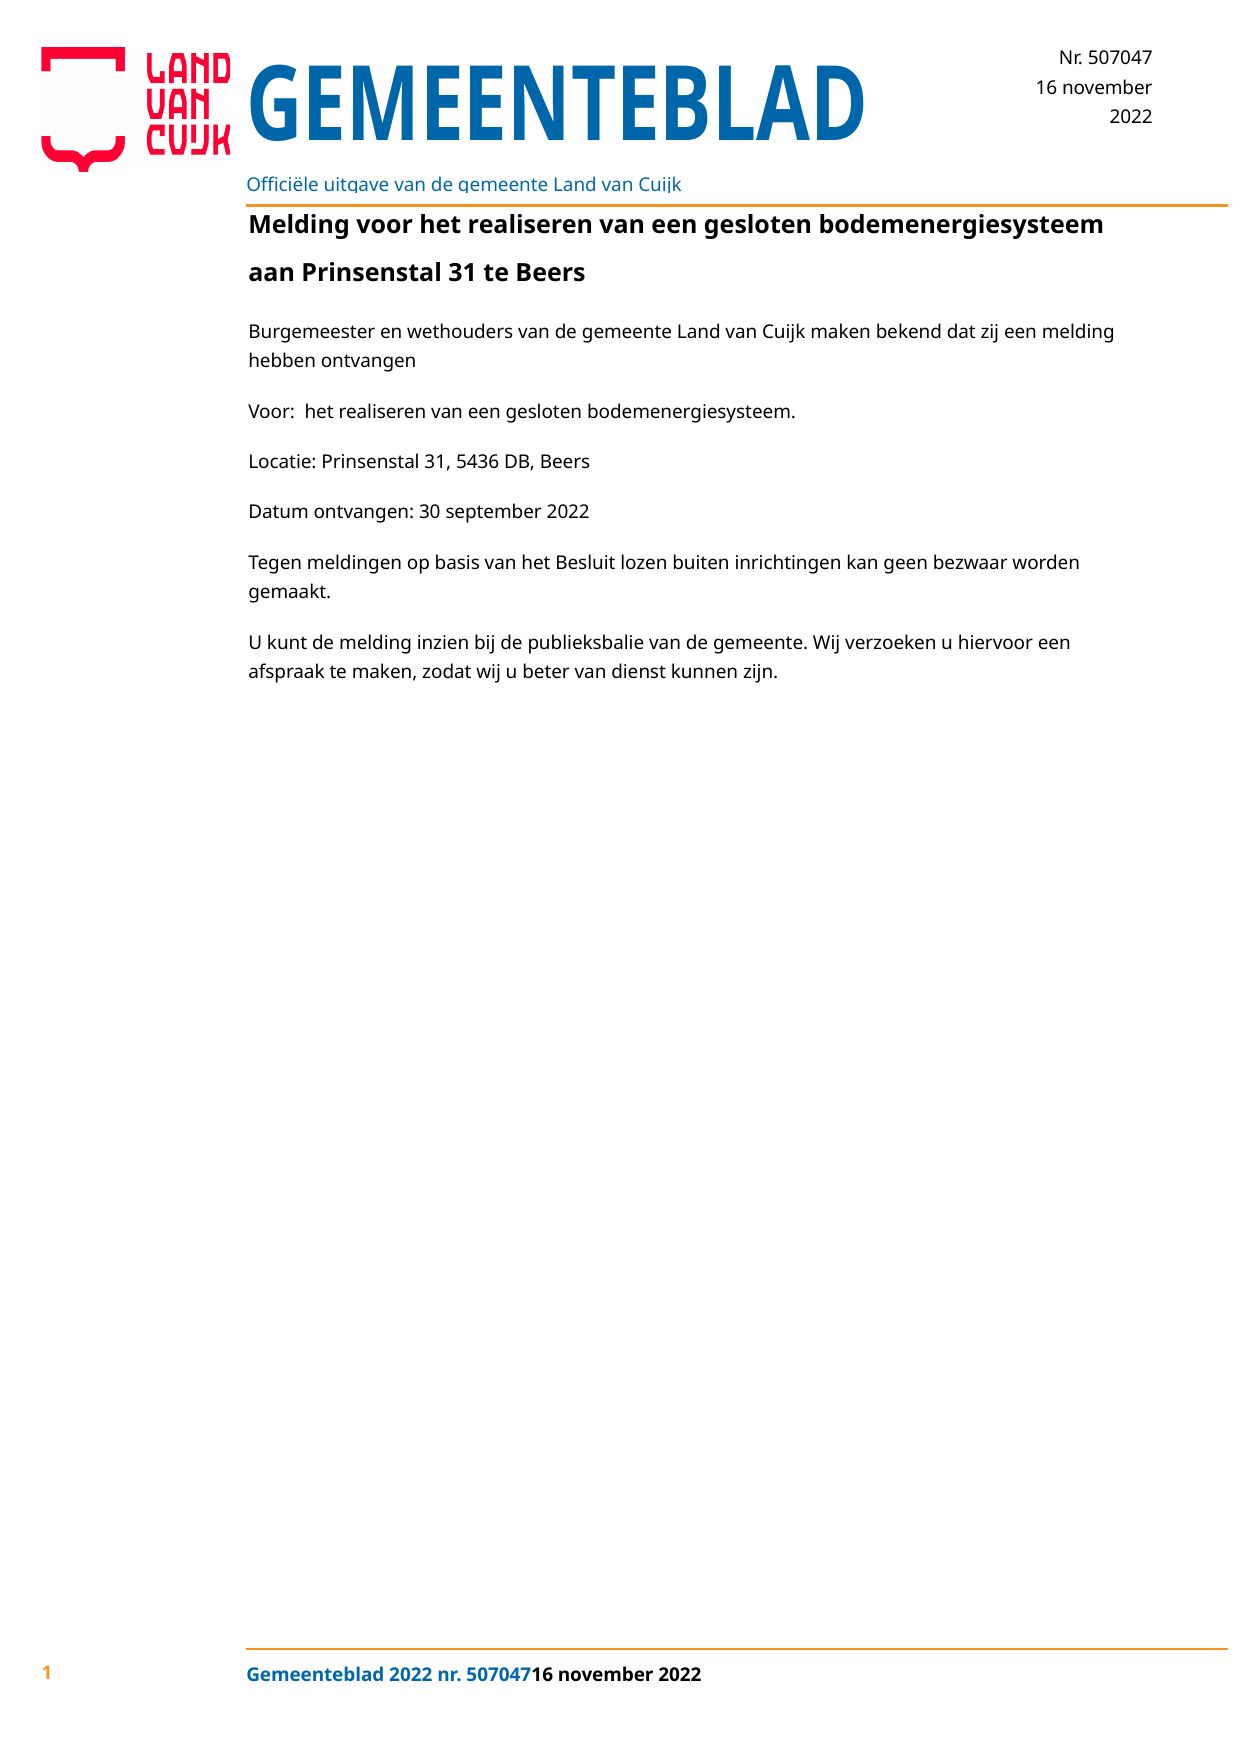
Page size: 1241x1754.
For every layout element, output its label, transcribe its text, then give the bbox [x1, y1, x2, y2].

text Burgemeester en wethouders van de gemeente Land van Cuijk maken bekend dat zij een melding hebben ontvangen [248, 318, 1152, 373]
text U kunt de melding inzien bij de publieksbalie van de gemeente. Wij verzoeken u hiervoor een afspraak te maken, zodat wij u beter van dienst kunnen zijn. [248, 629, 1152, 684]
text Locatie: Prinsenstal 31, 5436 DB, Beers [248, 448, 1152, 474]
text Datum ontvangen: 30 september 2022 [248, 499, 1152, 524]
text Melding voor het realiseren van een gesloten bodemenergiesysteem aan Prinsenstal 31 te Beers [248, 207, 1152, 288]
text Voor: het realiseren van een gesloten bodemenergiesysteem. [248, 398, 1152, 424]
text Tegen meldingen op basis van het Besluit lozen buiten inrichtingen kan geen bezwaar worden gemaakt. [248, 549, 1152, 604]
picture [41, 47, 231, 172]
